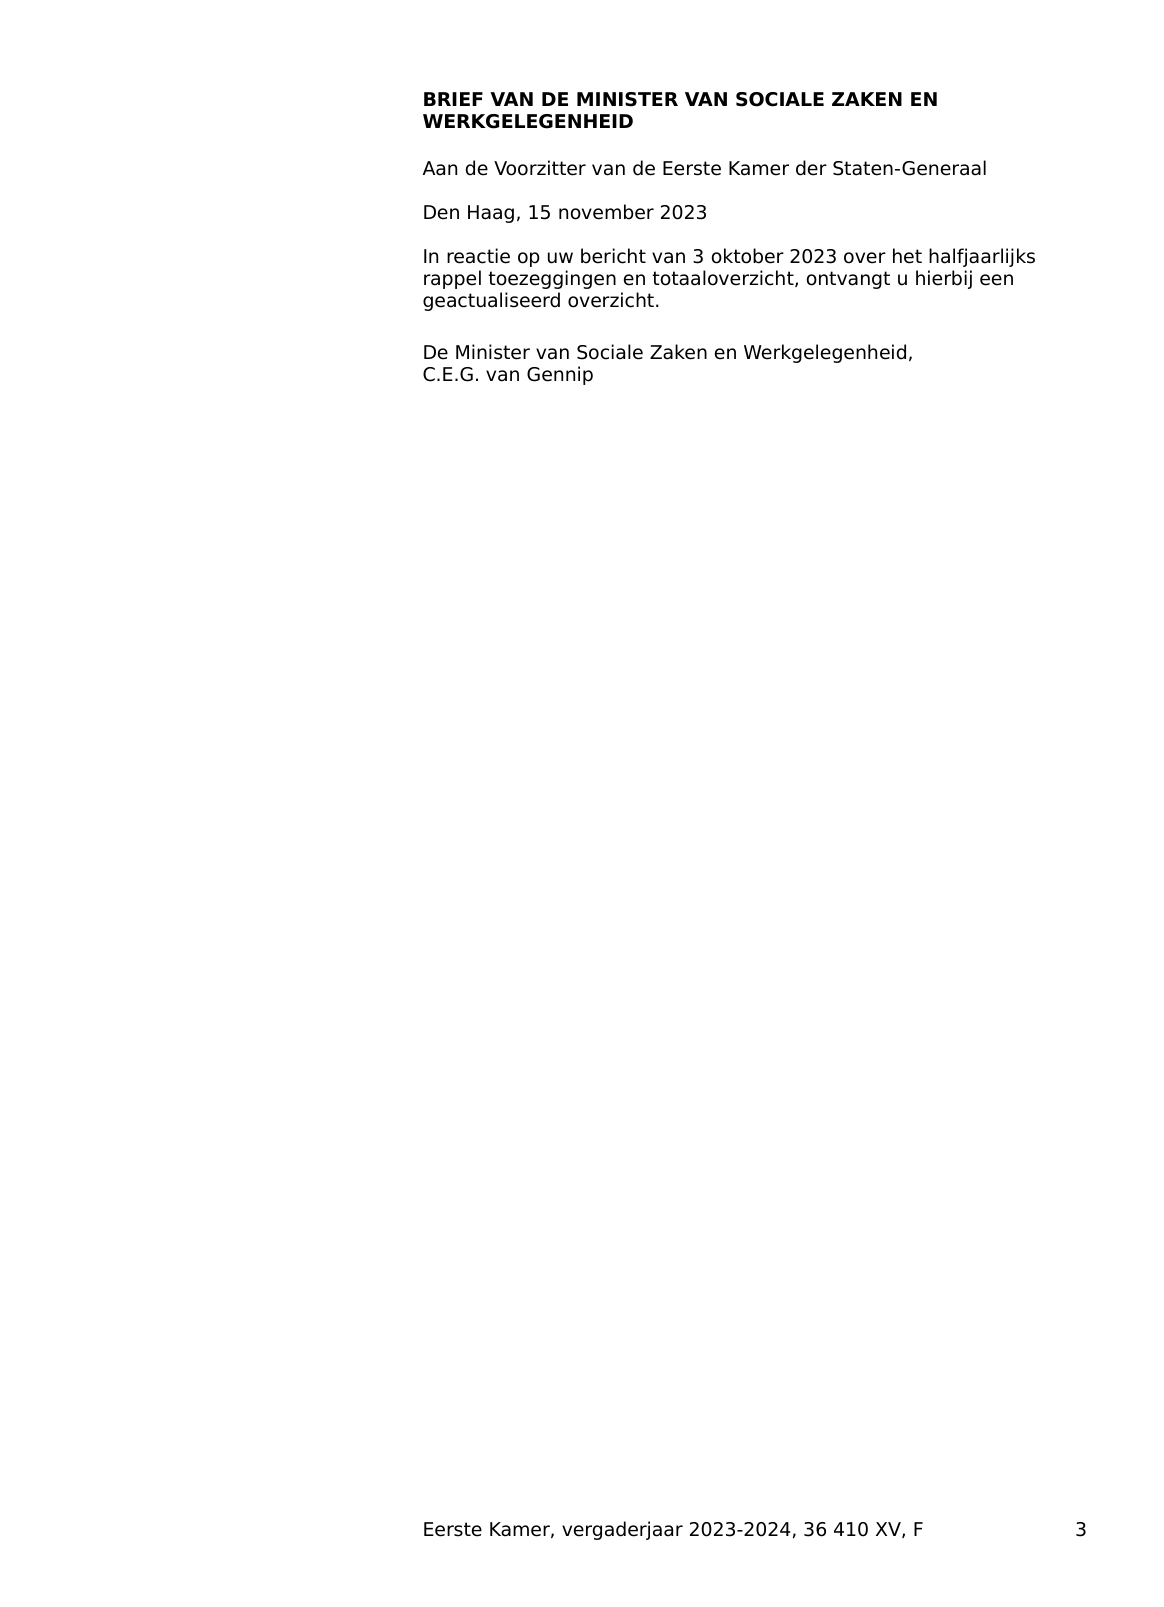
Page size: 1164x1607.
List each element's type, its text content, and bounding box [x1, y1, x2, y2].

text Den Haag, 15 november 2023 [422, 202, 1087, 224]
subtitle BRIEF VAN DE MINISTER VAN SOCIALE ZAKEN EN WERKGELEGENHEID [422, 89, 1087, 133]
text De Minister van Sociale Zaken en Werkgelegenheid, C.E.G. van Gennip [422, 342, 1087, 386]
text In reactie op uw bericht van 3 oktober 2023 over het halfjaarlijks rappel toezeggingen en totaaloverzicht, ontvangt u hierbij een geactualiseerd overzicht. [422, 246, 1087, 312]
text Aan de Voorzitter van de Eerste Kamer der Staten-Generaal [422, 158, 1087, 180]
